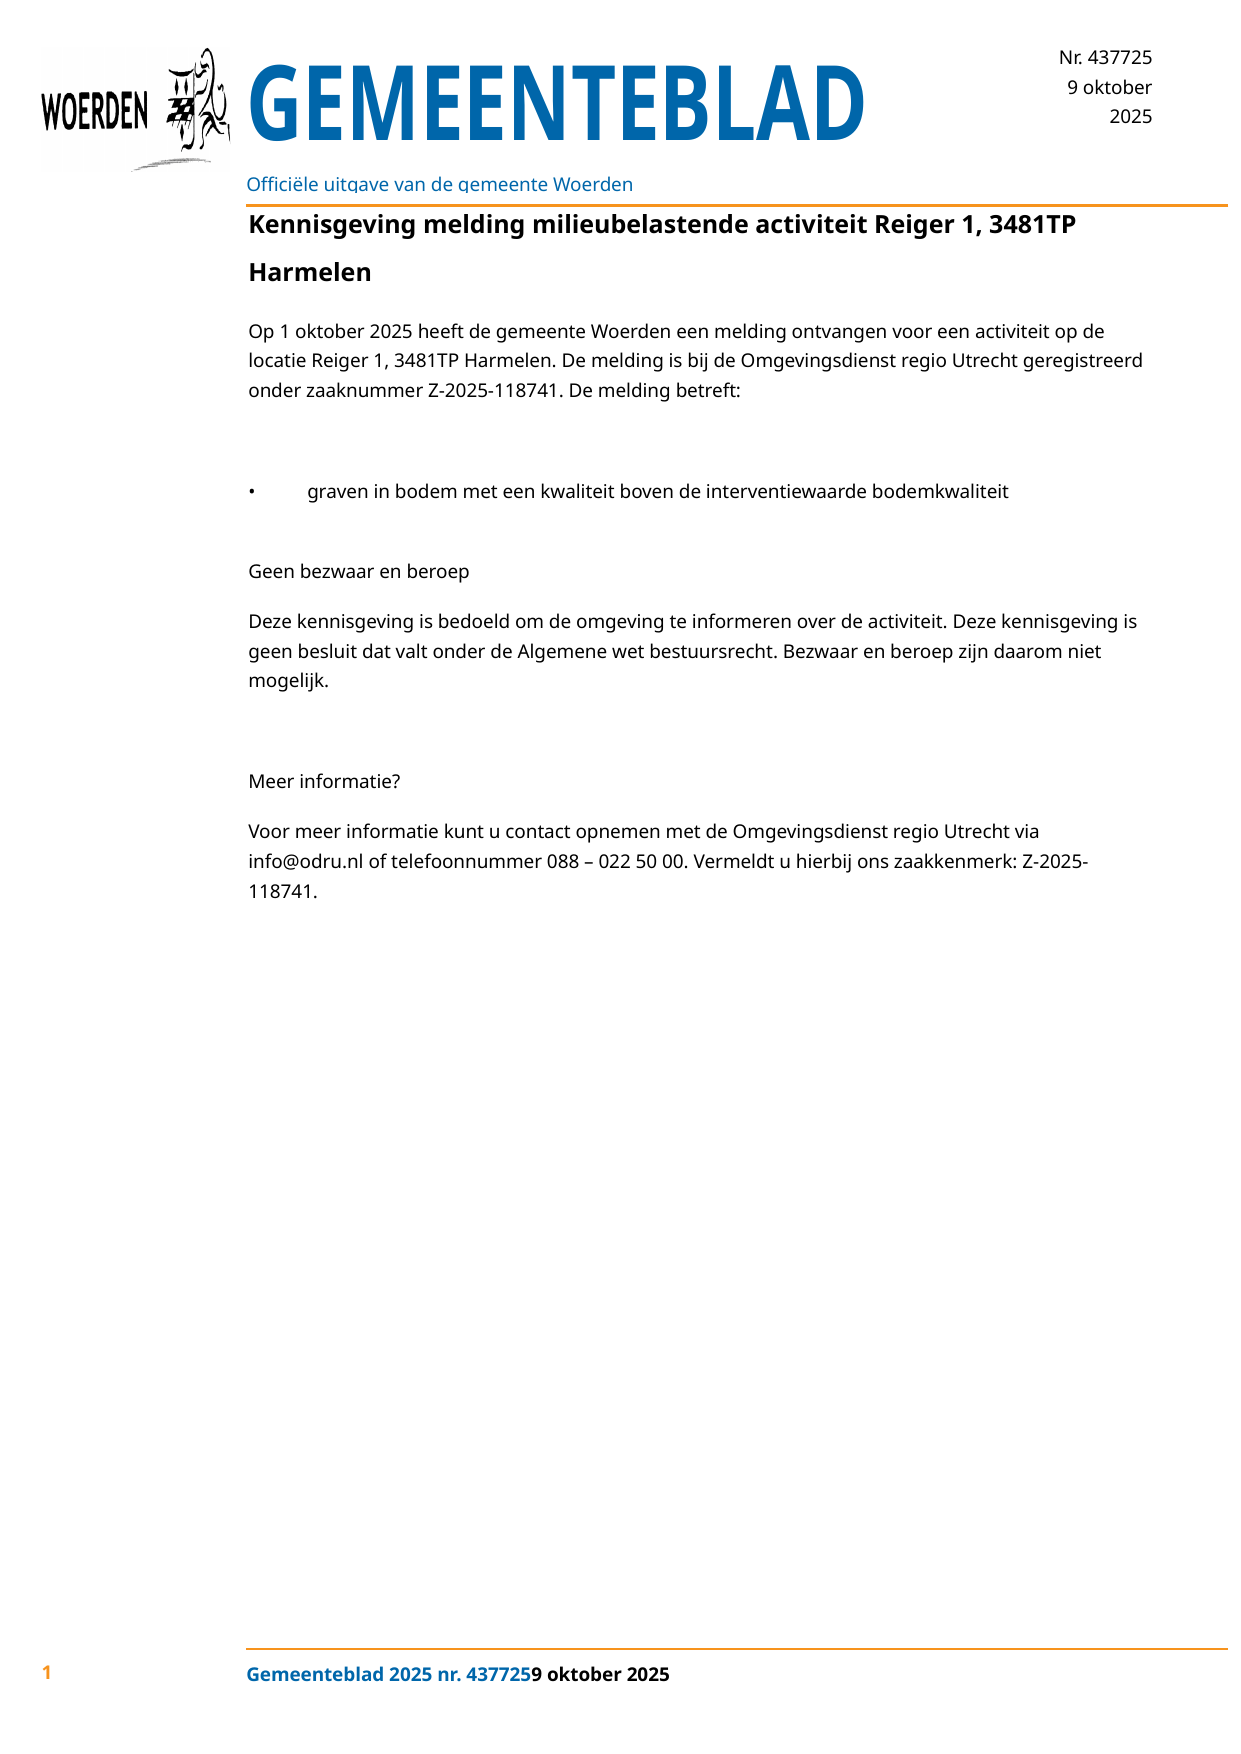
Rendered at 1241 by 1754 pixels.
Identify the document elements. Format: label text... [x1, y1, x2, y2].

text Deze kennisgeving is bedoeld om de omgeving te informeren over de activiteit. Deze kennisgeving is geen besluit dat valt onder de Algemene wet bestuursrecht. Bezwaar en beroep zijn daarom niet mogelijk. [248, 608, 1152, 693]
text Voor meer informatie kunt u contact opnemen met de Omgevingsdienst regio Utrecht via info@odru.nl of telefoonnummer 088 – 022 50 00. Vermeldt u hierbij ons zaakkenmerk: Z-2025-118741. [248, 819, 1152, 904]
text Op 1 oktober 2025 heeft de gemeente Woerden een melding ontvangen voor een activiteit op de locatie Reiger 1, 3481TP Harmelen. De melding is bij de Omgevingsdienst regio Utrecht geregistreerd onder zaaknummer Z-2025-118741. De melding betreft: [248, 318, 1152, 403]
text Meer informatie? [248, 768, 1152, 794]
list graven in bodem met een kwaliteit boven de interventiewaarde bodemkwaliteit [248, 478, 1152, 504]
text Geen bezwaar en beroep [248, 558, 1152, 584]
picture [41, 47, 231, 172]
text Kennisgeving melding milieubelastende activiteit Reiger 1, 3481TP Harmelen [248, 207, 1152, 288]
